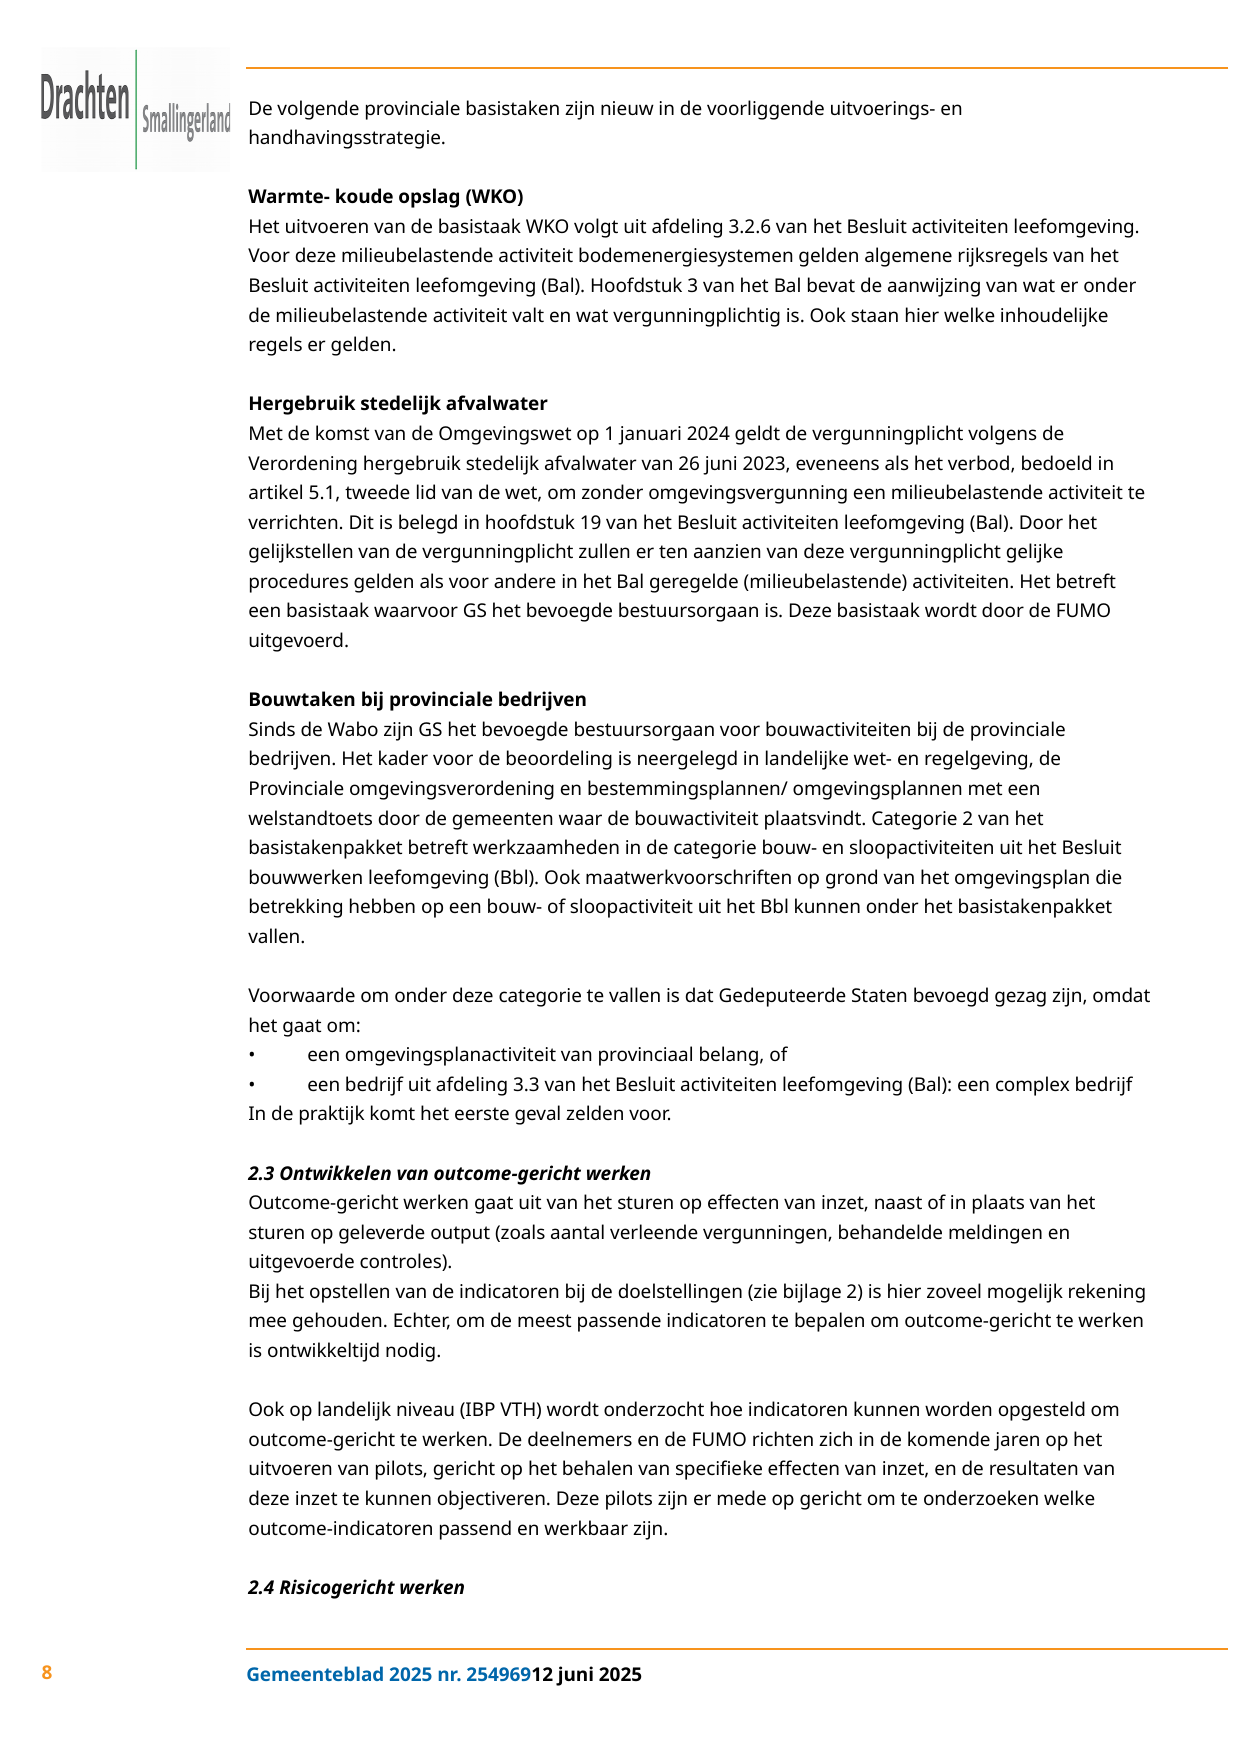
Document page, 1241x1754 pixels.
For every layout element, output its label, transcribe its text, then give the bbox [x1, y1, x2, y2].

text Outcome-gericht werken gaat uit van het sturen op effecten van inzet, naast of in plaats van het sturen op geleverde output (zoals aantal verleende vergunningen, behandelde meldingen en uitgevoerde controles). [248, 1189, 1152, 1274]
list een bedrijf uit afdeling 3.3 van het Besluit activiteiten leefomgeving (Bal): een complex bedrijf [248, 1071, 1152, 1097]
text Het uitvoeren van de basistaak WKO volgt uit afdeling 3.2.6 van het Besluit activiteiten leefomgeving. Voor deze milieubelastende activiteit bodemenergiesystemen gelden algemene rijksregels van het Besluit activiteiten leefomgeving (Bal). Hoofdstuk 3 van het Bal bevat de aanwijzing van wat er onder de milieubelastende activiteit valt en wat vergunningplichtig is. Ook staan hier welke inhoudelijke regels er gelden. [248, 213, 1152, 357]
text 2.3 Ontwikkelen van outcome-gericht werken [248, 1160, 1152, 1186]
picture [41, 47, 231, 172]
text Ook op landelijk niveau (IBP VTH) wordt onderzocht hoe indicatoren kunnen worden opgesteld om outcome-gericht te werken. De deelnemers en de FUMO richten zich in de komende jaren op het uitvoeren van pilots, gericht op het behalen van specifieke effecten van inzet, en de resultaten van deze inzet te kunnen objectiveren. Deze pilots zijn er mede op gericht om te onderzoeken welke outcome-indicatoren passend en werkbaar zijn. [248, 1396, 1152, 1541]
text Bouwtaken bij provinciale bedrijven [248, 686, 1152, 712]
text Warmte- koude opslag (WKO) [248, 183, 1152, 209]
text 2.4 Risicogericht werken [248, 1574, 1152, 1600]
text Hergebruik stedelijk afvalwater [248, 391, 1152, 416]
list een omgevingsplanactiviteit van provinciaal belang, of [248, 1041, 1152, 1067]
text Bij het opstellen van de indicatoren bij de doelstellingen (zie bijlage 2) is hier zoveel mogelijk rekening mee gehouden. Echter, om de meest passende indicatoren te bepalen om outcome-gericht te werken is ontwikkeltijd nodig. [248, 1278, 1152, 1363]
text Voorwaarde om onder deze categorie te vallen is dat Gedeputeerde Staten bevoegd gezag zijn, omdat het gaat om: [248, 982, 1152, 1038]
text Sinds de Wabo zijn GS het bevoegde bestuursorgaan voor bouwactiviteiten bij de provinciale bedrijven. Het kader voor de beoordeling is neergelegd in landelijke wet- en regelgeving, de Provinciale omgevingsverordening en bestemmingsplannen/ omgevingsplannen met een welstandtoets door de gemeenten waar de bouwactiviteit plaatsvindt. Categorie 2 van het basistakenpakket betreft werkzaamheden in de categorie bouw- en sloopactiviteiten uit het Besluit bouwwerken leefomgeving (Bbl). Ook maatwerkvoorschriften op grond van het omgevingsplan die betrekking hebben op een bouw- of sloopactiviteit uit het Bbl kunnen onder het basistakenpakket vallen. [248, 716, 1152, 949]
text Met de komst van de Omgevingswet op 1 januari 2024 geldt de vergunningplicht volgens de Verordening hergebruik stedelijk afvalwater van 26 juni 2023, eveneens als het verbod, bedoeld in artikel 5.1, tweede lid van de wet, om zonder omgevingsvergunning een milieubelastende activiteit te verrichten. Dit is belegd in hoofdstuk 19 van het Besluit activiteiten leefomgeving (Bal). Door het gelijkstellen van de vergunningplicht zullen er ten aanzien van deze vergunningplicht gelijke procedures gelden als voor andere in het Bal geregelde (milieubelastende) activiteiten. Het betreft een basistaak waarvoor GS het bevoegde bestuursorgaan is. Deze basistaak wordt door de FUMO uitgevoerd. [248, 420, 1152, 653]
text In de praktijk komt het eerste geval zelden voor. [248, 1101, 1152, 1126]
text De volgende provinciale basistaken zijn nieuw in de voorliggende uitvoerings- en handhavingsstrategie. [248, 95, 1152, 150]
